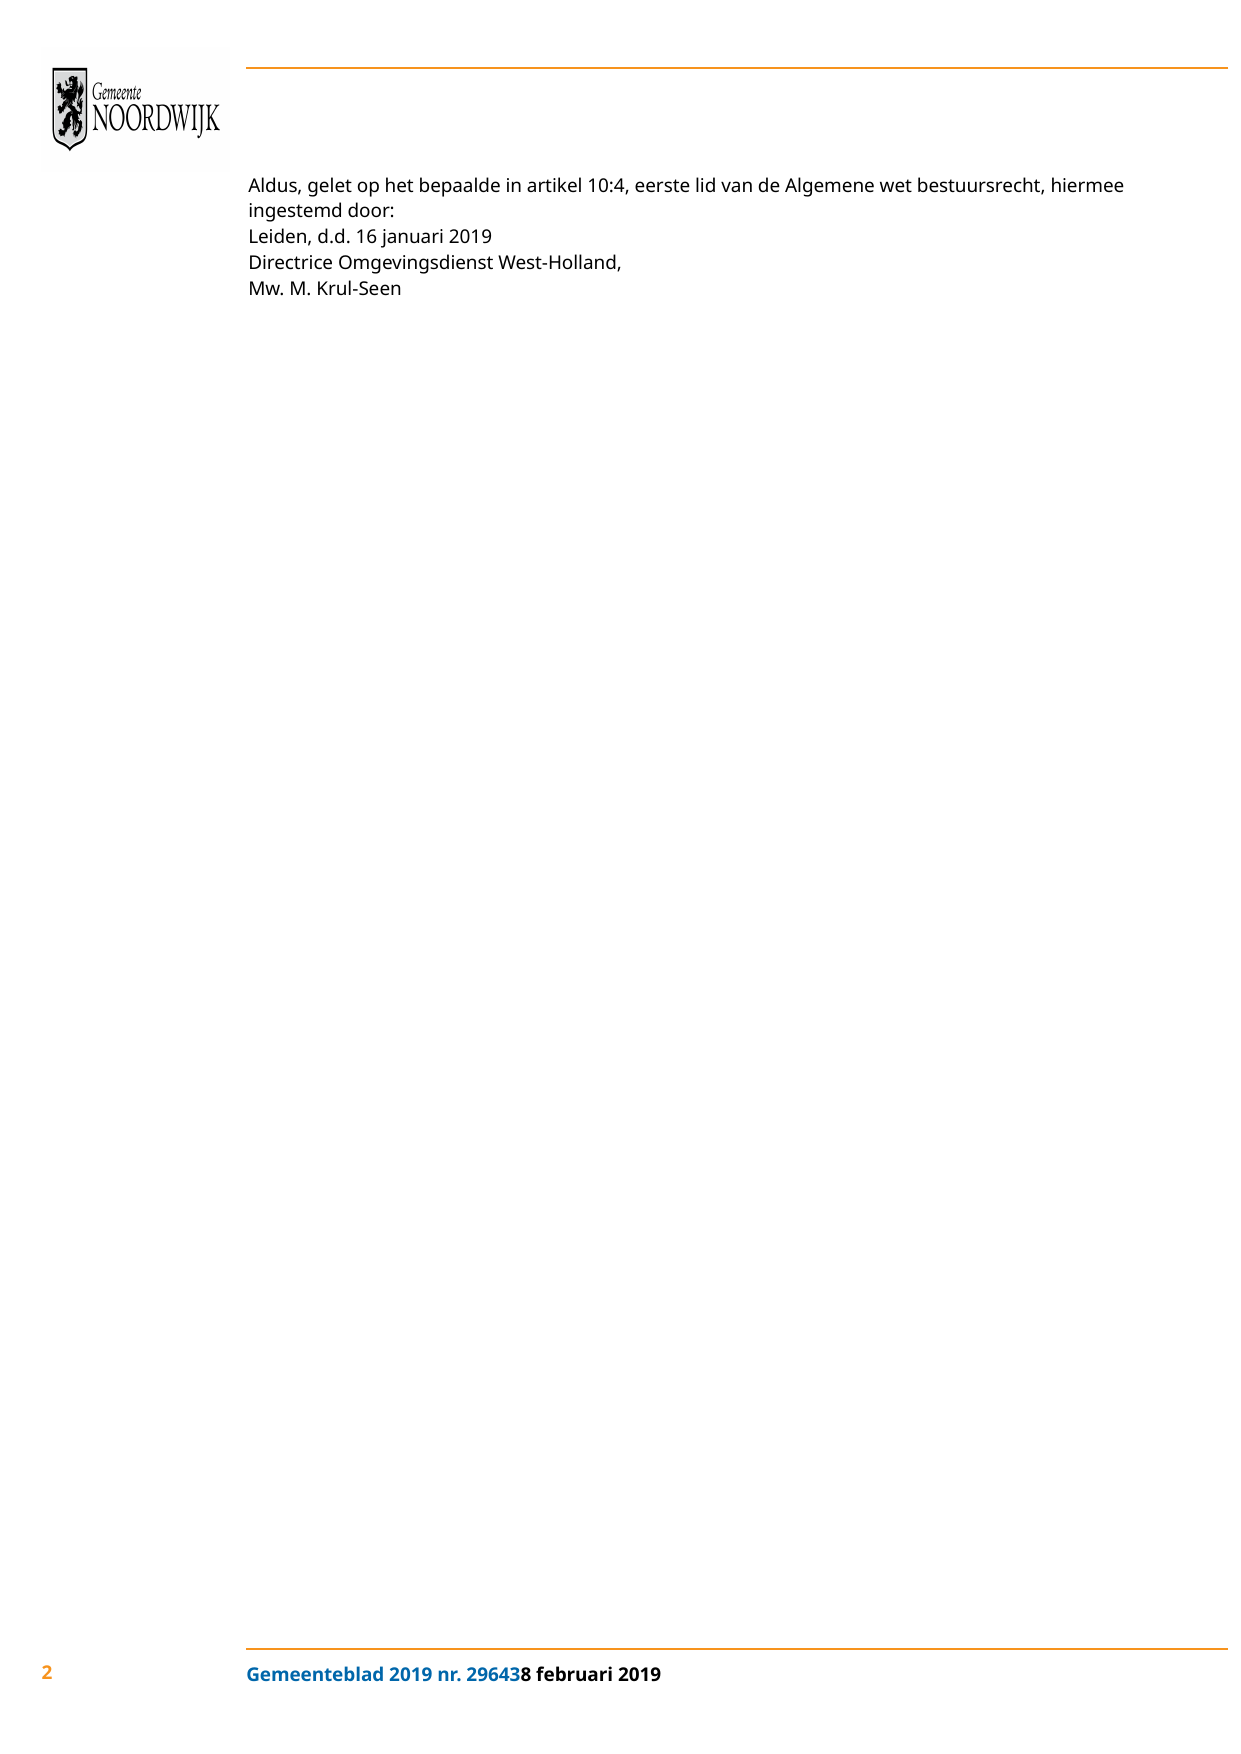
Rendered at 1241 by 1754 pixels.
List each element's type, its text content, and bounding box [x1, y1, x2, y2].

text Mw. M. Krul-Seen [248, 275, 1152, 301]
picture [41, 47, 231, 172]
text Leiden, d.d. 16 januari 2019 [248, 223, 1152, 249]
text Directrice Omgevingsdienst West-Holland, [248, 249, 1152, 275]
text Aldus, gelet op het bepaalde in artikel 10:4, eerste lid van de Algemene wet bestuursrecht, hiermee ingestemd door: [248, 172, 1152, 223]
